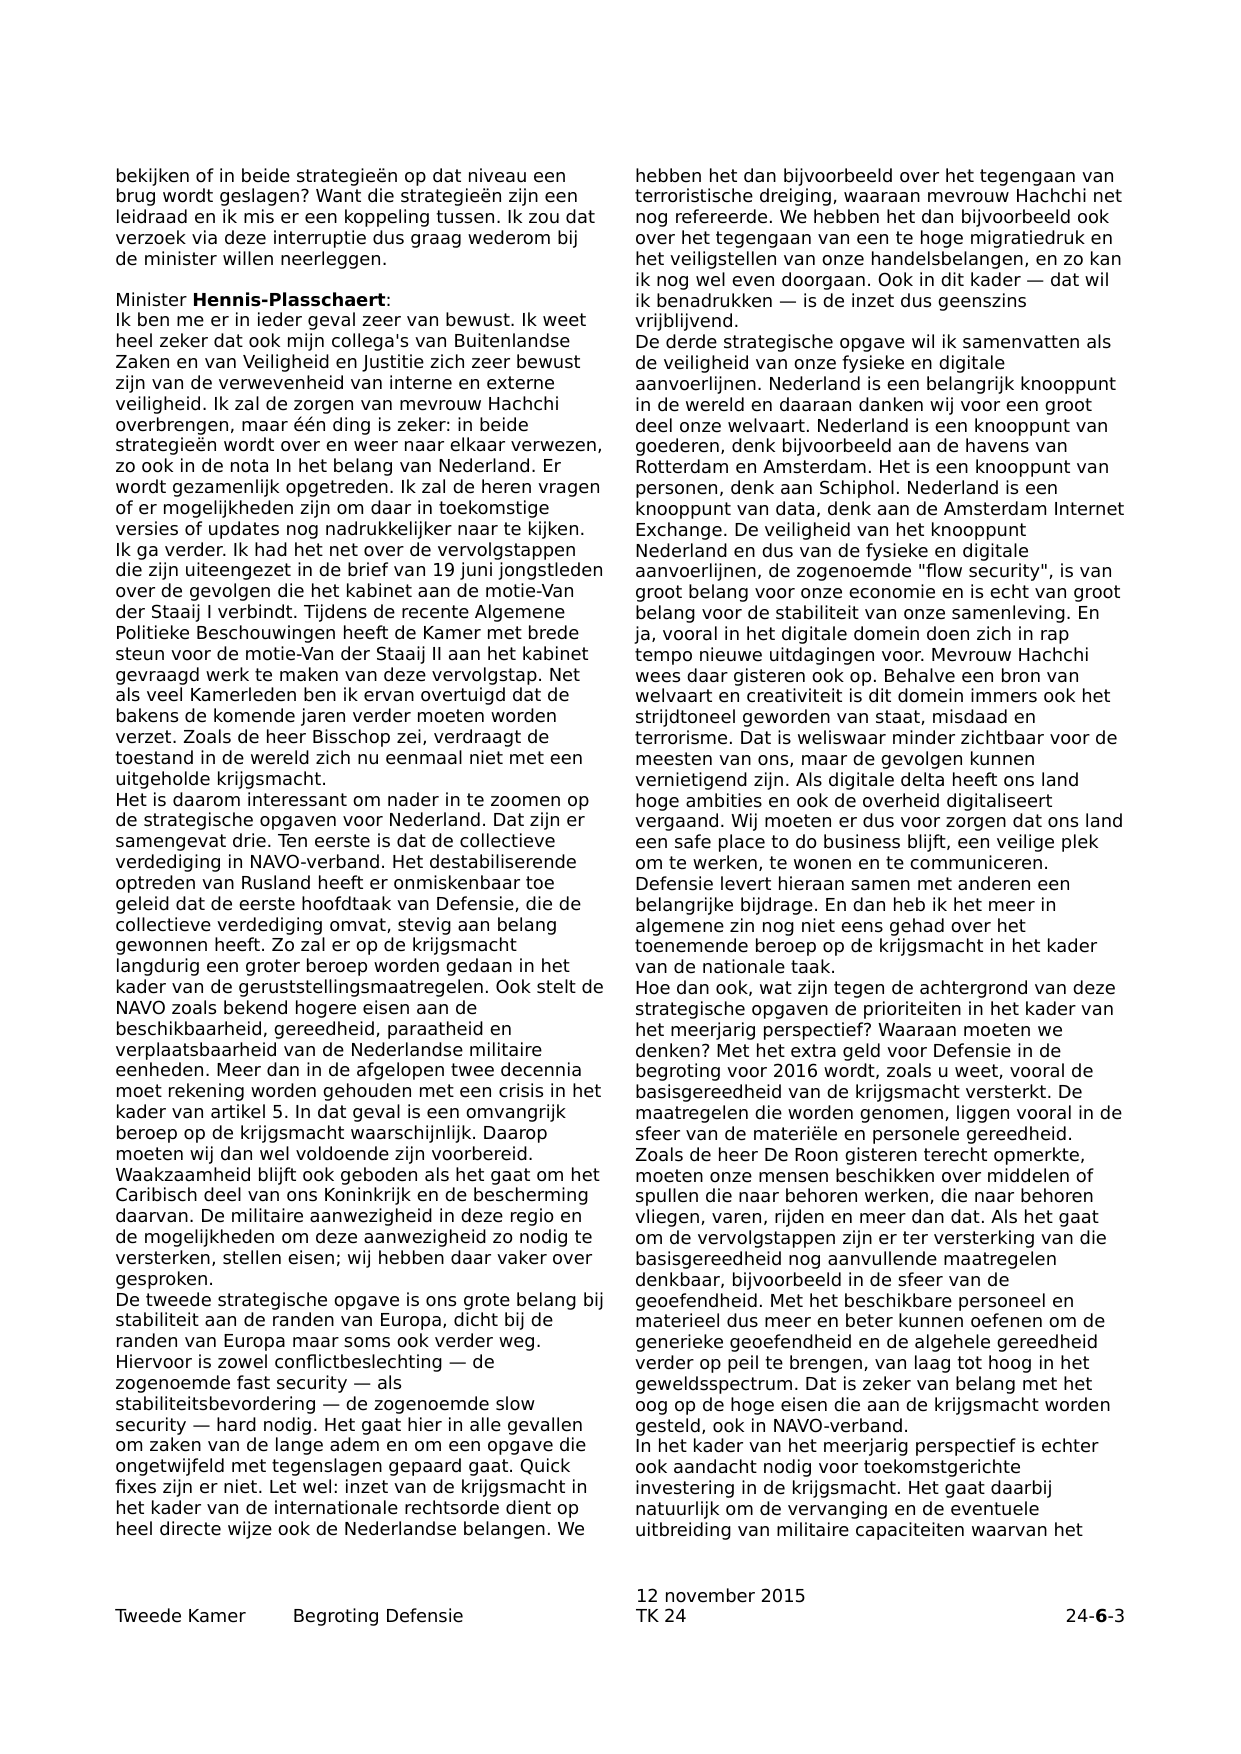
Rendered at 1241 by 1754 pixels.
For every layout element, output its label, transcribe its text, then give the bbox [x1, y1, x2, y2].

text De derde strategische opgave wil ik samenvatten als de veiligheid van onze fysieke en digitale aanvoerlijnen. Nederland is een belangrijk knooppunt in de wereld en daaraan danken wij voor een groot deel onze welvaart. Nederland is een knooppunt van goederen, denk bijvoorbeeld aan de havens van Rotterdam en Amsterdam. Het is een knooppunt van personen, denk aan Schiphol. Nederland is een knooppunt van data, denk aan de Amsterdam Internet Exchange. De veiligheid van het knooppunt Nederland en dus van de fysieke en digitale aanvoerlijnen, de zogenoemde "flow security", is van groot belang voor onze economie en is echt van groot belang voor de stabiliteit van onze samenleving. En ja, vooral in het digitale domein doen zich in rap tempo nieuwe uitdagingen voor. Mevrouw Hachchi wees daar gisteren ook op. Behalve een bron van welvaart en creativiteit is dit domein immers ook het strijdtoneel geworden van staat, misdaad en terrorisme. Dat is weliswaar minder zichtbaar voor de meesten van ons, maar de gevolgen kunnen vernietigend zijn. Als digitale delta heeft ons land hoge ambities en ook de overheid digitaliseert vergaand. Wij moeten er dus voor zorgen dat ons land een safe place to do business blijft, een veilige plek om te werken, te wonen en te communiceren. Defensie levert hieraan samen met anderen een belangrijke bijdrage. En dan heb ik het meer in algemene zin nog niet eens gehad over het toenemende beroep op de krijgsmacht in het kader van de nationale taak. [635, 332, 1125, 978]
text hebben het dan bijvoorbeeld over het tegengaan van terroristische dreiging, waaraan mevrouw Hachchi net nog refereerde. We hebben het dan bijvoorbeeld ook over het tegengaan van een te hoge migratiedruk en het veiligstellen van onze handelsbelangen, en zo kan ik nog wel even doorgaan. Ook in dit kader — dat wil ik benadrukken — is de inzet dus geenszins vrijblijvend. [635, 165, 1125, 332]
text bekijken of in beide strategieën op dat niveau een brug wordt geslagen? Want die strategieën zijn een leidraad en ik mis er een koppeling tussen. Ik zou dat verzoek via deze interruptie dus graag wederom bij de minister willen neerleggen. [115, 165, 605, 269]
text Ik ben me er in ieder geval zeer van bewust. Ik weet heel zeker dat ook mijn collega's van Buitenlandse Zaken en van Veiligheid en Justitie zich zeer bewust zijn van de verwevenheid van interne en externe veiligheid. Ik zal de zorgen van mevrouw Hachchi overbrengen, maar één ding is zeker: in beide strategieën wordt over en weer naar elkaar verwezen, zo ook in de nota In het belang van Nederland. Er wordt gezamenlijk opgetreden. Ik zal de heren vragen of er mogelijkheden zijn om daar in toekomstige versies of updates nog nadrukkelijker naar te kijken. [115, 310, 605, 539]
text Het is daarom interessant om nader in te zoomen op de strategische opgaven voor Nederland. Dat zijn er samengevat drie. Ten eerste is dat de collectieve verdediging in NAVO-verband. Het destabiliserende optreden van Rusland heeft er onmiskenbaar toe geleid dat de eerste hoofdtaak van Defensie, die de collectieve verdediging omvat, stevig aan belang gewonnen heeft. Zo zal er op de krijgsmacht langdurig een groter beroep worden gedaan in het kader van de geruststellingsmaatregelen. Ook stelt de NAVO zoals bekend hogere eisen aan de beschikbaarheid, gereedheid, paraatheid en verplaatsbaarheid van de Nederlandse militaire eenheden. Meer dan in de afgelopen twee decennia moet rekening worden gehouden met een crisis in het kader van artikel 5. In dat geval is een omvangrijk beroep op de krijgsmacht waarschijnlijk. Daarop moeten wij dan wel voldoende zijn voorbereid. Waakzaamheid blijft ook geboden als het gaat om het Caribisch deel van ons Koninkrijk en de bescherming daarvan. De militaire aanwezigheid in deze regio en de mogelijkheden om deze aanwezigheid zo nodig te versterken, stellen eisen; wij hebben daar vaker over gesproken. [115, 789, 605, 1289]
text Ik ga verder. Ik had het net over de vervolgstappen die zijn uiteengezet in de brief van 19 juni jongstleden over de gevolgen die het kabinet aan de motie-Van der Staaij I verbindt. Tijdens de recente Algemene Politieke Beschouwingen heeft de Kamer met brede steun voor de motie-Van der Staaij II aan het kabinet gevraagd werk te maken van deze vervolgstap. Net als veel Kamerleden ben ik ervan overtuigd dat de bakens de komende jaren verder moeten worden verzet. Zoals de heer Bisschop zei, verdraagt de toestand in de wereld zich nu eenmaal niet met een uitgeholde krijgsmacht. [115, 539, 605, 789]
text De tweede strategische opgave is ons grote belang bij stabiliteit aan de randen van Europa, dicht bij de randen van Europa maar soms ook verder weg. Hiervoor is zowel conflictbeslechting — de zogenoemde fast security — als stabiliteitsbevordering — de zogenoemde slow security — hard nodig. Het gaat hier in alle gevallen om zaken van de lange adem en om een opgave die ongetwijfeld met tegenslagen gepaard gaat. Quick fixes zijn er niet. Let wel: inzet van de krijgsmacht in het kader van de internationale rechtsorde dient op heel directe wijze ook de Nederlandse belangen. We [115, 1289, 605, 1539]
text Hoe dan ook, wat zijn tegen de achtergrond van deze strategische opgaven de prioriteiten in het kader van het meerjarig perspectief? Waaraan moeten we denken? Met het extra geld voor Defensie in de begroting voor 2016 wordt, zoals u weet, vooral de basisgereedheid van de krijgsmacht versterkt. De maatregelen die worden genomen, liggen vooral in de sfeer van de materiële en personele gereedheid. Zoals de heer De Roon gisteren terecht opmerkte, moeten onze mensen beschikken over middelen of spullen die naar behoren werken, die naar behoren vliegen, varen, rijden en meer dan dat. Als het gaat om de vervolgstappen zijn er ter versterking van die basisgereedheid nog aanvullende maatregelen denkbaar, bijvoorbeeld in de sfeer van de geoefendheid. Met het beschikbare personeel en materieel dus meer en beter kunnen oefenen om de generieke geoefendheid en de algehele gereedheid verder op peil te brengen, van laag tot hoog in het geweldsspectrum. Dat is zeker van belang met het oog op de hoge eisen die aan de krijgsmacht worden gesteld, ook in NAVO-verband. [635, 978, 1125, 1436]
text In het kader van het meerjarig perspectief is echter ook aandacht nodig voor toekomstgerichte investering in de krijgsmacht. Het gaat daarbij natuurlijk om de vervanging en de eventuele uitbreiding van militaire capaciteiten waarvan het [635, 1436, 1125, 1540]
text Minister Hennis-Plasschaert: [115, 289, 605, 310]
